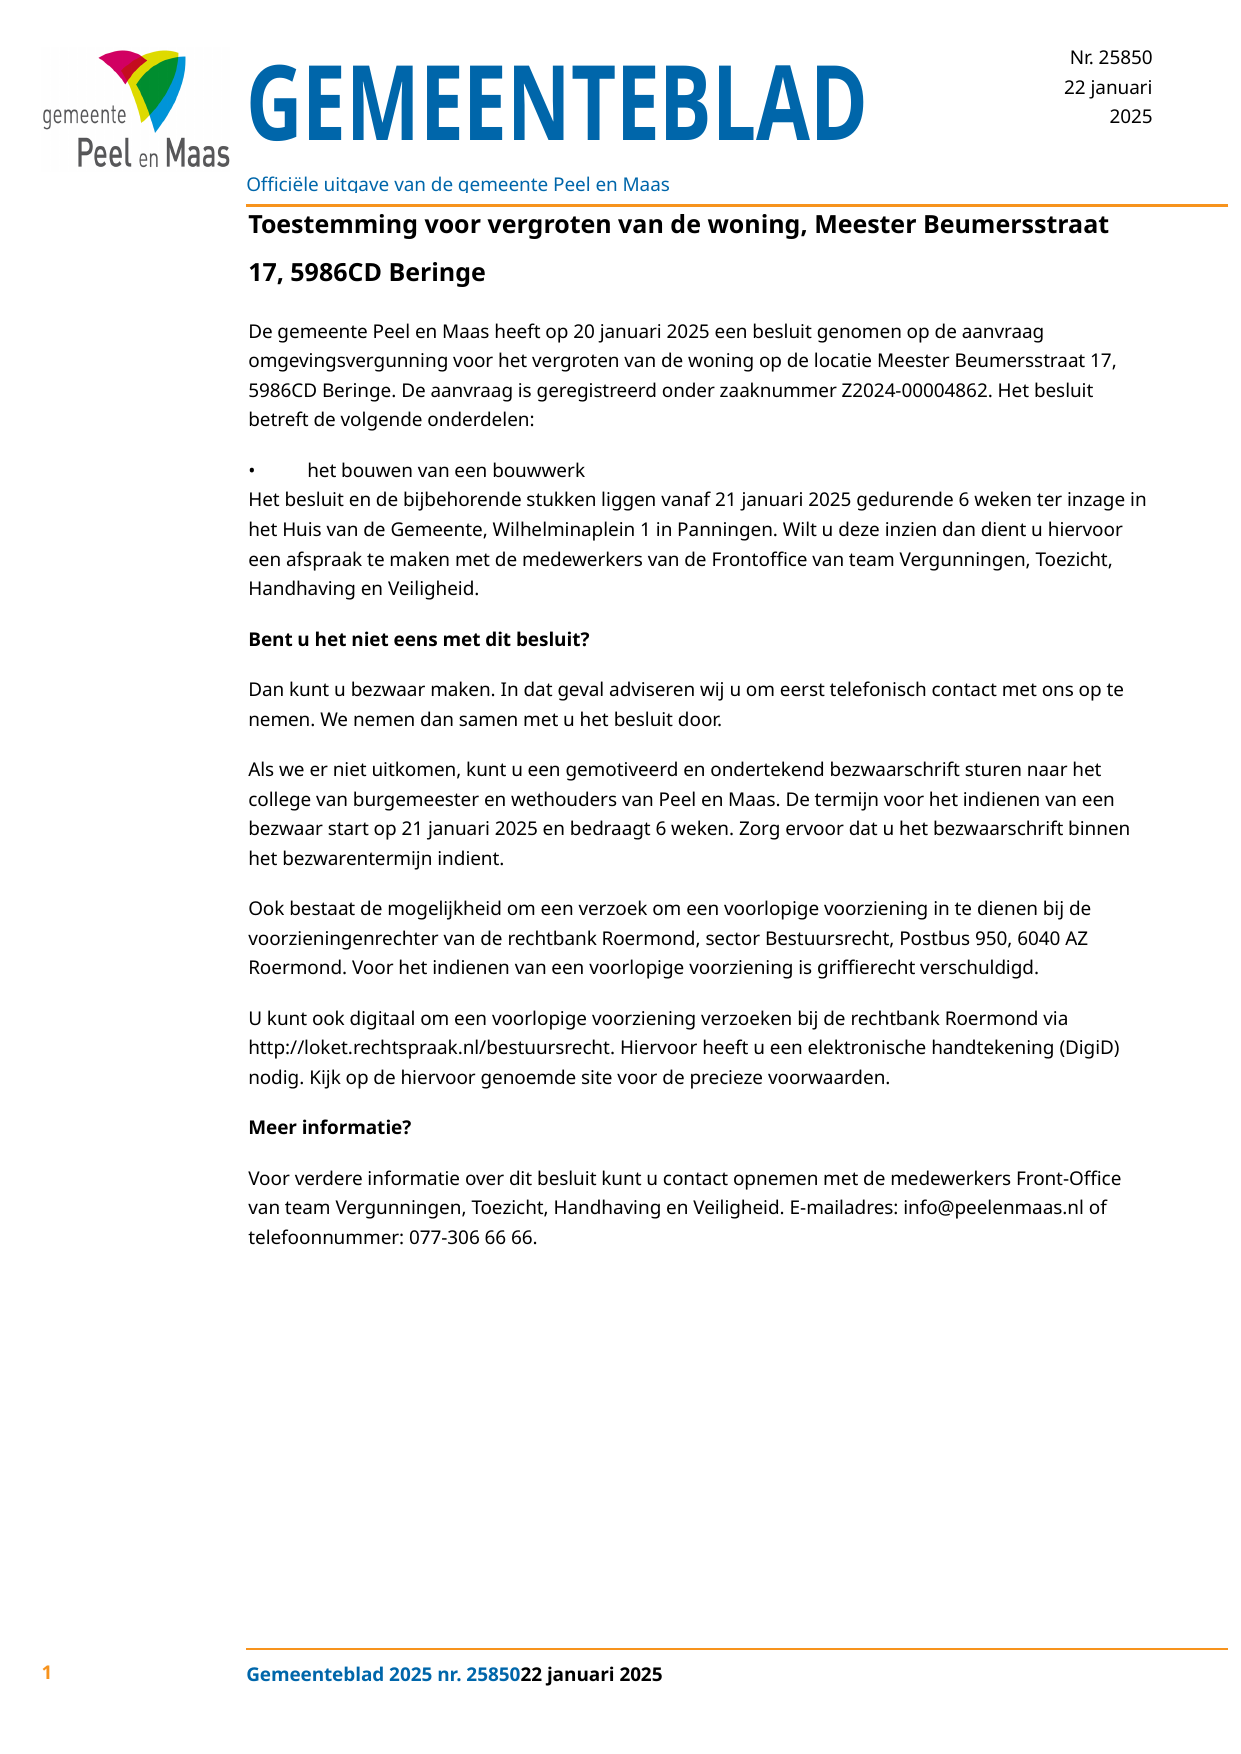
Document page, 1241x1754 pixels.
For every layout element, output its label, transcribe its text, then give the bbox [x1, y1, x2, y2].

text Als we er niet uitkomen, kunt u een gemotiveerd en ondertekend bezwaarschrift sturen naar het college van burgemeester en wethouders van Peel en Maas. De termijn voor het indienen van een bezwaar start op 21 januari 2025 en bedraagt 6 weken. Zorg ervoor dat u het bezwaarschrift binnen het bezwarentermijn indient. [248, 756, 1152, 871]
text U kunt ook digitaal om een voorlopige voorziening verzoeken bij de rechtbank Roermond via http://loket.rechtspraak.nl/bestuursrecht. Hiervoor heeft u een elektronische handtekening (DigiD) nodig. Kijk op de hiervoor genoemde site voor de precieze voorwaarden. [248, 1005, 1152, 1090]
text Voor verdere informatie over dit besluit kunt u contact opnemen met de medewerkers Front-Office van team Vergunningen, Toezicht, Handhaving en Veiligheid. E-mailadres: info@peelenmaas.nl of telefoonnummer: 077-306 66 66. [248, 1165, 1152, 1250]
text Meer informatie? [248, 1114, 1152, 1140]
picture [41, 47, 231, 172]
text Bent u het niet eens met dit besluit? [248, 626, 1152, 652]
text Toestemming voor vergroten van de woning, Meester Beumersstraat 17, 5986CD Beringe [248, 207, 1152, 288]
text De gemeente Peel en Maas heeft op 20 januari 2025 een besluit genomen op de aanvraag omgevingsvergunning voor het vergroten van de woning op de locatie Meester Beumersstraat 17, 5986CD Beringe. De aanvraag is geregistreerd onder zaaknummer Z2024-00004862. Het besluit betreft de volgende onderdelen: [248, 318, 1152, 432]
text Ook bestaat de mogelijkheid om een verzoek om een voorlopige voorziening in te dienen bij de voorzieningenrechter van de rechtbank Roermond, sector Bestuursrecht, Postbus 950, 6040 AZ Roermond. Voor het indienen van een voorlopige voorziening is griffierecht verschuldigd. [248, 895, 1152, 980]
list het bouwen van een bouwwerk [248, 457, 1152, 483]
text Dan kunt u bezwaar maken. In dat geval adviseren wij u om eerst telefonisch contact met ons op te nemen. We nemen dan samen met u het besluit door. [248, 676, 1152, 732]
text Het besluit en de bijbehorende stukken liggen vanaf 21 januari 2025 gedurende 6 weken ter inzage in het Huis van de Gemeente, Wilhelminaplein 1 in Panningen. Wilt u deze inzien dan dient u hiervoor een afspraak te maken met de medewerkers van de Frontoffice van team Vergunningen, Toezicht, Handhaving en Veiligheid. [248, 487, 1152, 601]
